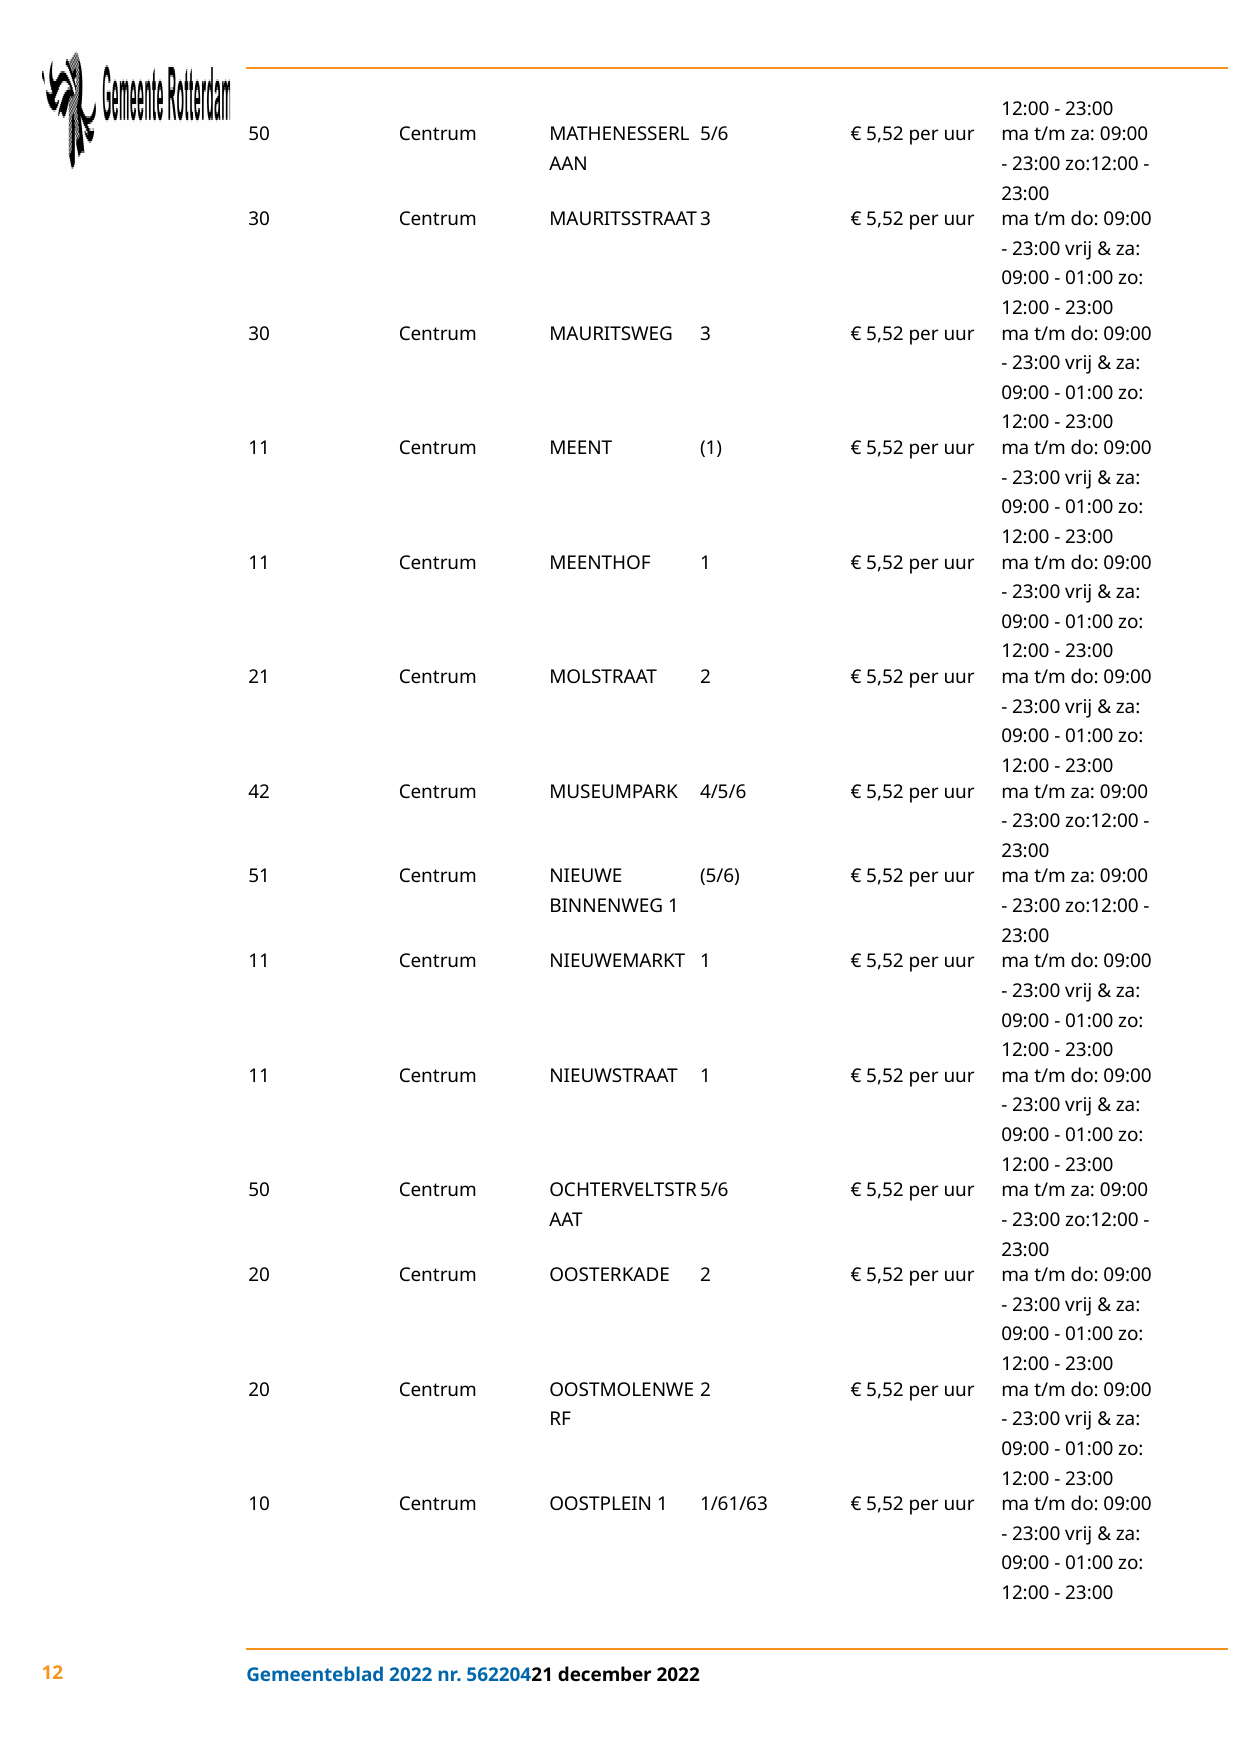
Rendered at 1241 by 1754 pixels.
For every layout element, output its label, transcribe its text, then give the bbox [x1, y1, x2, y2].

table_cell 4/5/6 [700, 778, 850, 863]
table_cell 30 [248, 205, 398, 320]
table_cell € 5,52 per uur [850, 778, 1001, 863]
table_cell 51 [248, 863, 398, 948]
table_cell 12:00 - 23:00 [1001, 95, 1152, 121]
table_cell Centrum [399, 1490, 549, 1605]
table_cell € 5,52 per uur [850, 205, 1001, 320]
table_cell 50 [248, 1177, 398, 1261]
table_cell (1) [700, 434, 850, 549]
table_cell Centrum [399, 1261, 549, 1376]
table_cell 42 [248, 778, 398, 863]
table_cell NIEUWEMARKT [549, 948, 700, 1062]
table_cell Centrum [399, 121, 549, 205]
table_cell ma t/m do: 09:00 - 23:00 vrij & za: 09:00 - 01:00 zo: 12:00 - 23:00 [1001, 1376, 1152, 1490]
table_cell Centrum [399, 1376, 549, 1490]
table_cell € 5,52 per uur [850, 1177, 1001, 1261]
table_cell ma t/m do: 09:00 - 23:00 vrij & za: 09:00 - 01:00 zo: 12:00 - 23:00 [1001, 1261, 1152, 1376]
table_cell € 5,52 per uur [850, 121, 1001, 205]
table_cell NIEUWE BINNENWEG 1 [549, 863, 700, 948]
table_cell Centrum [399, 948, 549, 1062]
table_cell ma t/m do: 09:00 - 23:00 vrij & za: 09:00 - 01:00 zo: 12:00 - 23:00 [1001, 549, 1152, 663]
table_cell 11 [248, 434, 398, 549]
table_cell ma t/m za: 09:00 - 23:00 zo:12:00 - 23:00 [1001, 863, 1152, 948]
table_cell 1 [700, 1062, 850, 1177]
table_cell MATHENESSERLAAN [549, 121, 700, 205]
table_cell Centrum [399, 205, 549, 320]
table_cell € 5,52 per uur [850, 320, 1001, 434]
table_cell Centrum [399, 1062, 549, 1177]
table_cell 3 [700, 205, 850, 320]
table_cell 1 [700, 549, 850, 663]
table_cell 2 [700, 1376, 850, 1490]
table_cell 50 [248, 121, 398, 205]
table_cell 30 [248, 320, 398, 434]
picture [41, 47, 231, 172]
table_cell ma t/m do: 09:00 - 23:00 vrij & za: 09:00 - 01:00 zo: 12:00 - 23:00 [1001, 1490, 1152, 1605]
table_cell 11 [248, 549, 398, 663]
table_cell NIEUWSTRAAT [549, 1062, 700, 1177]
table_cell ma t/m do: 09:00 - 23:00 vrij & za: 09:00 - 01:00 zo: 12:00 - 23:00 [1001, 434, 1152, 549]
table_cell Centrum [399, 1177, 549, 1261]
table_cell [850, 95, 1001, 121]
table_cell ma t/m do: 09:00 - 23:00 vrij & za: 09:00 - 01:00 zo: 12:00 - 23:00 [1001, 320, 1152, 434]
table_cell Centrum [399, 549, 549, 663]
table_cell [700, 95, 850, 121]
table_cell MEENTHOF [549, 549, 700, 663]
table_cell € 5,52 per uur [850, 549, 1001, 663]
table_cell € 5,52 per uur [850, 434, 1001, 549]
table_cell ma t/m do: 09:00 - 23:00 vrij & za: 09:00 - 01:00 zo: 12:00 - 23:00 [1001, 948, 1152, 1062]
table_cell ma t/m za: 09:00 - 23:00 zo:12:00 - 23:00 [1001, 1177, 1152, 1261]
table_cell [549, 95, 700, 121]
table_cell MAURITSSTRAAT [549, 205, 700, 320]
table_cell 21 [248, 663, 398, 778]
table_cell ma t/m do: 09:00 - 23:00 vrij & za: 09:00 - 01:00 zo: 12:00 - 23:00 [1001, 205, 1152, 320]
table_cell OOSTPLEIN 1 [549, 1490, 700, 1605]
table_cell OOSTMOLENWERF [549, 1376, 700, 1490]
table_cell MAURITSWEG [549, 320, 700, 434]
table_cell 20 [248, 1261, 398, 1376]
table_cell ma t/m do: 09:00 - 23:00 vrij & za: 09:00 - 01:00 zo: 12:00 - 23:00 [1001, 663, 1152, 778]
table_cell OOSTERKADE [549, 1261, 700, 1376]
table_cell 2 [700, 663, 850, 778]
table_cell MEENT [549, 434, 700, 549]
table_cell MUSEUMPARK [549, 778, 700, 863]
table_cell 3 [700, 320, 850, 434]
table_cell € 5,52 per uur [850, 863, 1001, 948]
table_cell € 5,52 per uur [850, 948, 1001, 1062]
table_cell 1 [700, 948, 850, 1062]
table_cell 10 [248, 1490, 398, 1605]
table_cell (5/6) [700, 863, 850, 948]
table_cell € 5,52 per uur [850, 1261, 1001, 1376]
table_cell Centrum [399, 663, 549, 778]
table_cell ma t/m za: 09:00 - 23:00 zo:12:00 - 23:00 [1001, 121, 1152, 205]
table_cell 11 [248, 1062, 398, 1177]
table_cell Centrum [399, 863, 549, 948]
table_cell Centrum [399, 320, 549, 434]
table_cell 1/61/63 [700, 1490, 850, 1605]
table_cell [248, 95, 398, 121]
table_cell € 5,52 per uur [850, 1376, 1001, 1490]
table_cell € 5,52 per uur [850, 663, 1001, 778]
table_cell Centrum [399, 434, 549, 549]
table_cell MOLSTRAAT [549, 663, 700, 778]
table_cell ma t/m za: 09:00 - 23:00 zo:12:00 - 23:00 [1001, 778, 1152, 863]
table_cell € 5,52 per uur [850, 1490, 1001, 1605]
table_cell ma t/m do: 09:00 - 23:00 vrij & za: 09:00 - 01:00 zo: 12:00 - 23:00 [1001, 1062, 1152, 1177]
table_cell 11 [248, 948, 398, 1062]
table_cell Centrum [399, 778, 549, 863]
table_cell [399, 95, 549, 121]
table_cell 5/6 [700, 1177, 850, 1261]
table_cell 2 [700, 1261, 850, 1376]
table_cell 5/6 [700, 121, 850, 205]
table_cell € 5,52 per uur [850, 1062, 1001, 1177]
table_cell OCHTERVELTSTRAAT [549, 1177, 700, 1261]
table_cell 20 [248, 1376, 398, 1490]
